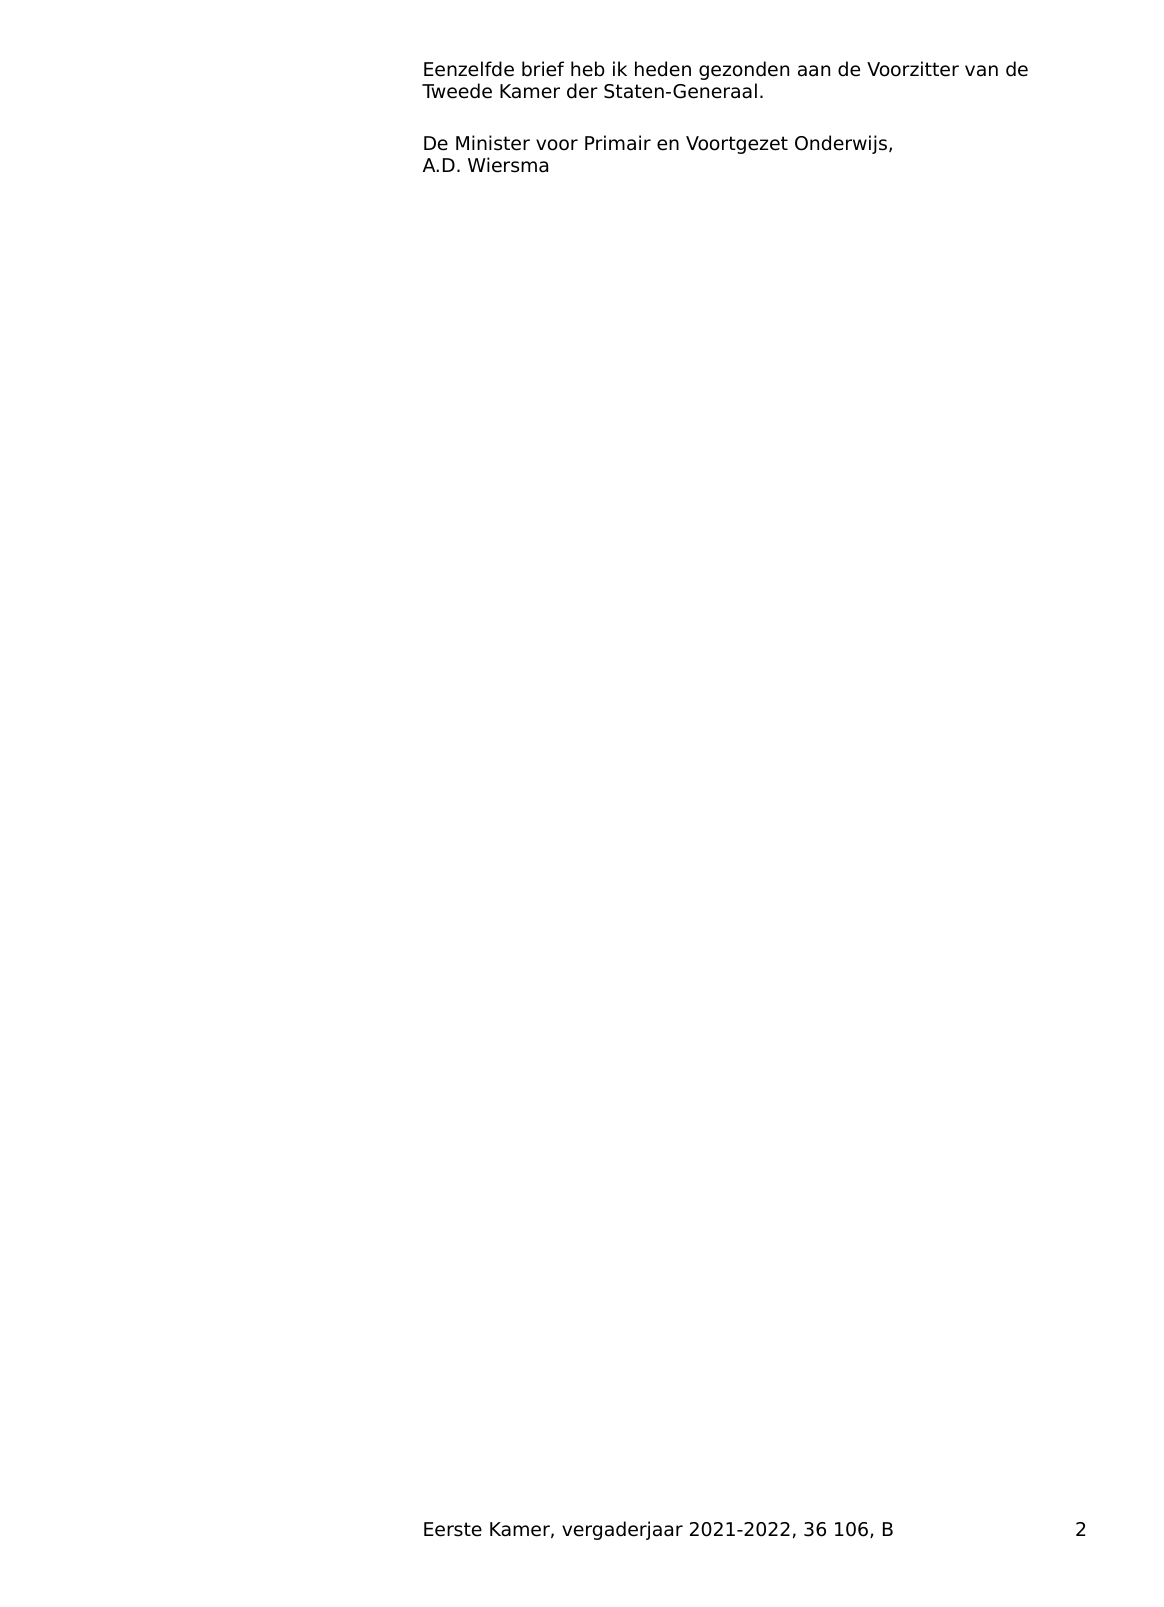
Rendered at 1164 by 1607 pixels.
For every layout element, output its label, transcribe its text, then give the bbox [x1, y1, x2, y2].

text Eenzelfde brief heb ik heden gezonden aan de Voorzitter van de Tweede Kamer der Staten-Generaal. [422, 59, 1087, 103]
text De Minister voor Primair en Voortgezet Onderwijs, A.D. Wiersma [422, 133, 1087, 177]
